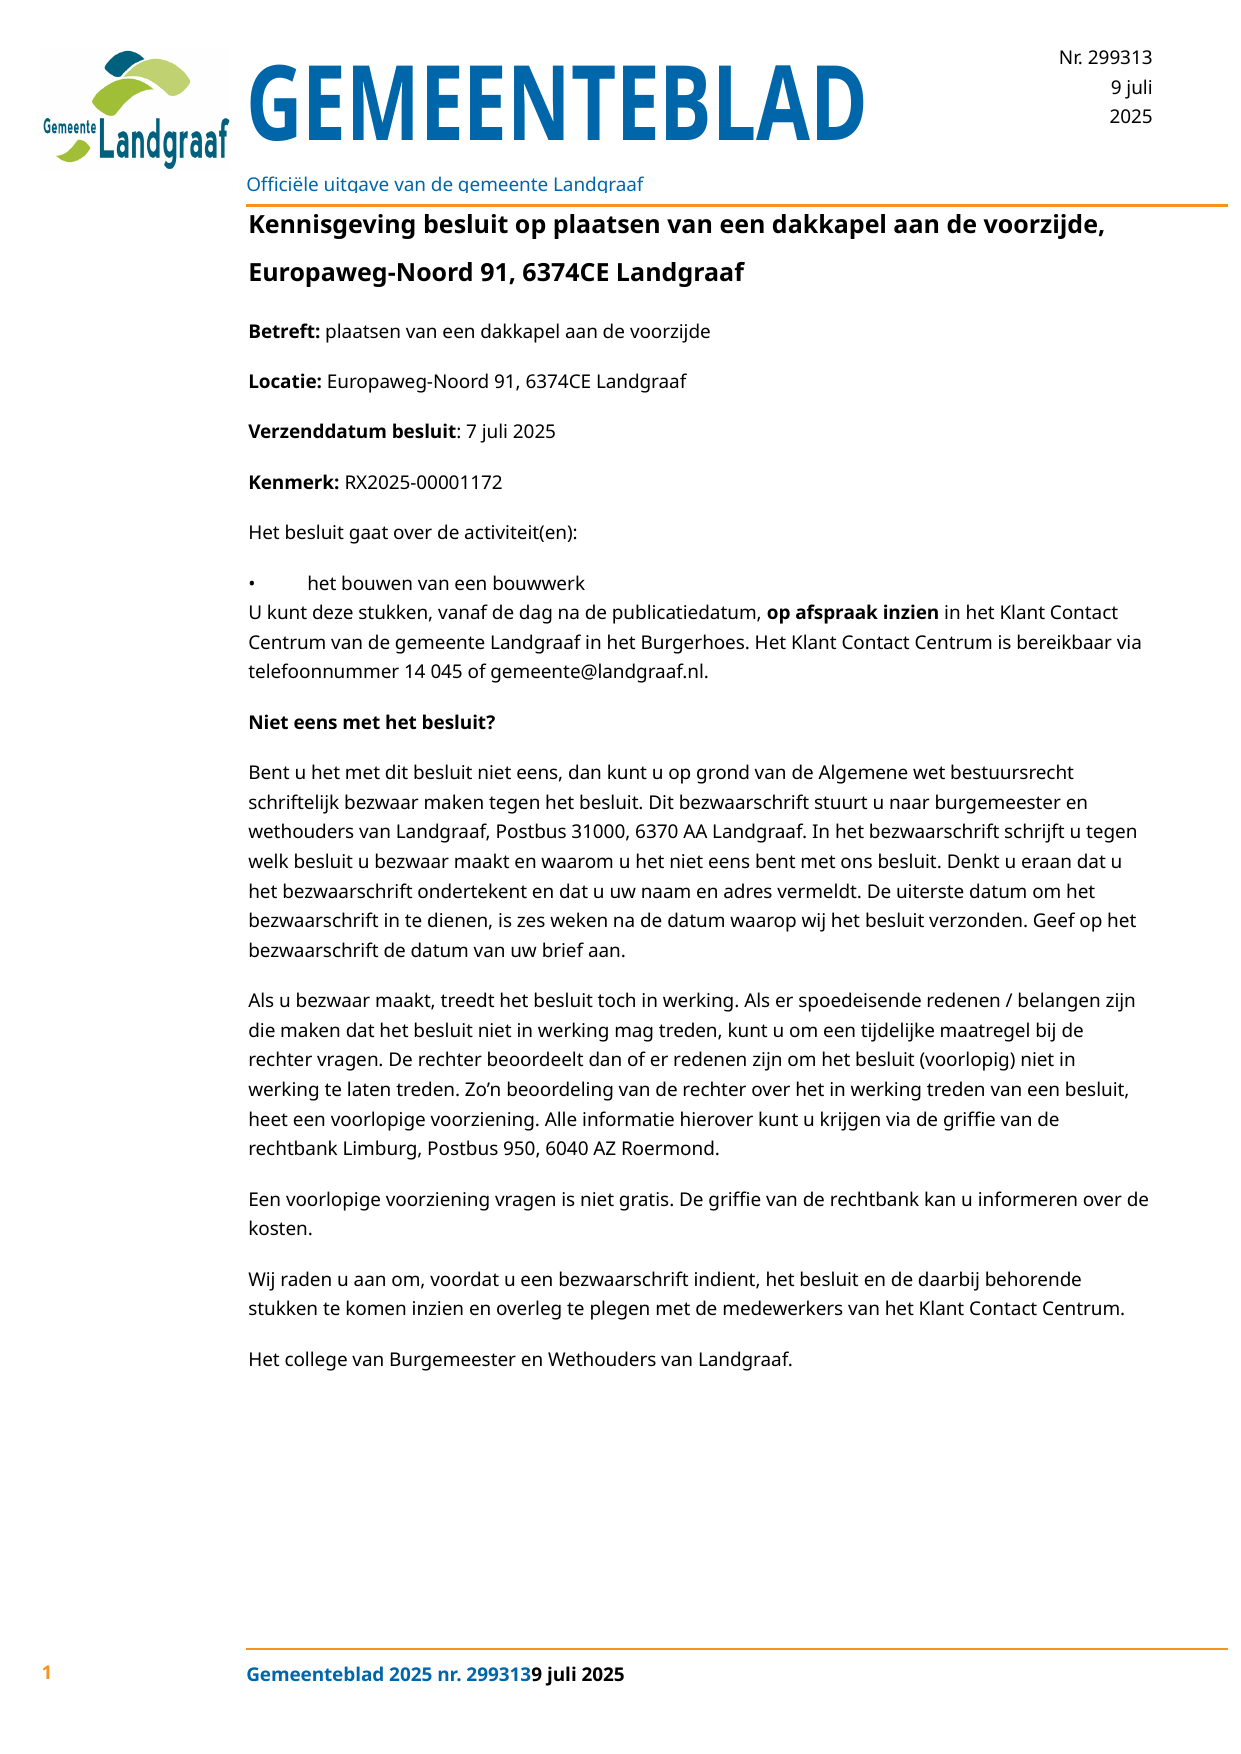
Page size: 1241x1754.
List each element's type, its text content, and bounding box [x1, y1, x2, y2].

text Kennisgeving besluit op plaatsen van een dakkapel aan de voorzijde, Europaweg-Noord 91, 6374CE Landgraaf [248, 207, 1152, 288]
list het bouwen van een bouwwerk [248, 570, 1152, 596]
picture [41, 47, 231, 172]
text Het besluit gaat over de activiteit(en): [248, 519, 1152, 545]
text Bent u het met dit besluit niet eens, dan kunt u op grond van de Algemene wet bestuursrecht schriftelijk bezwaar maken tegen het besluit. Dit bezwaarschrift stuurt u naar burgemeester en wethouders van Landgraaf, Postbus 31000, 6370 AA Landgraaf. In het bezwaarschrift schrijft u tegen welk besluit u bezwaar maakt en waarom u het niet eens bent met ons besluit. Denkt u eraan dat u het bezwaarschrift ondertekent en dat u uw naam en adres vermeldt. De uiterste datum om het bezwaarschrift in te dienen, is zes weken na de datum waarop wij het besluit verzonden. Geef op het bezwaarschrift de datum van uw brief aan. [248, 759, 1152, 963]
text Een voorlopige voorziening vragen is niet gratis. De griffie van de rechtbank kan u informeren over de kosten. [248, 1186, 1152, 1241]
text Betreft: plaatsen van een dakkapel aan de voorzijde [248, 318, 1152, 344]
text Verzenddatum besluit: 7 juli 2025 [248, 419, 1152, 444]
text Als u bezwaar maakt, treedt het besluit toch in werking. Als er spoedeisende redenen / belangen zijn die maken dat het besluit niet in werking mag treden, kunt u om een tijdelijke maatregel bij de rechter vragen. De rechter beoordeelt dan of er redenen zijn om het besluit (voorlopig) niet in werking te laten treden. Zo’n beoordeling van de rechter over het in werking treden van een besluit, heet een voorlopige voorziening. Alle informatie hierover kunt u krijgen via de griffie van de rechtbank Limburg, Postbus 950, 6040 AZ Roermond. [248, 987, 1152, 1161]
text U kunt deze stukken, vanaf de dag na de publicatiedatum, op afspraak inzien in het Klant Contact Centrum van de gemeente Landgraaf in het Burgerhoes. Het Klant Contact Centrum is bereikbaar via telefoonnummer 14 045 of gemeente@landgraaf.nl. [248, 599, 1152, 684]
text Kenmerk: RX2025-00001172 [248, 469, 1152, 495]
text Het college van Burgemeester en Wethouders van Landgraaf. [248, 1346, 1152, 1372]
text Wij raden u aan om, voordat u een bezwaarschrift indient, het besluit en de daarbij behorende stukken te komen inzien en overleg te plegen met de medewerkers van het Klant Contact Centrum. [248, 1266, 1152, 1321]
text Niet eens met het besluit? [248, 709, 1152, 735]
text Locatie: Europaweg-Noord 91, 6374CE Landgraaf [248, 368, 1152, 394]
